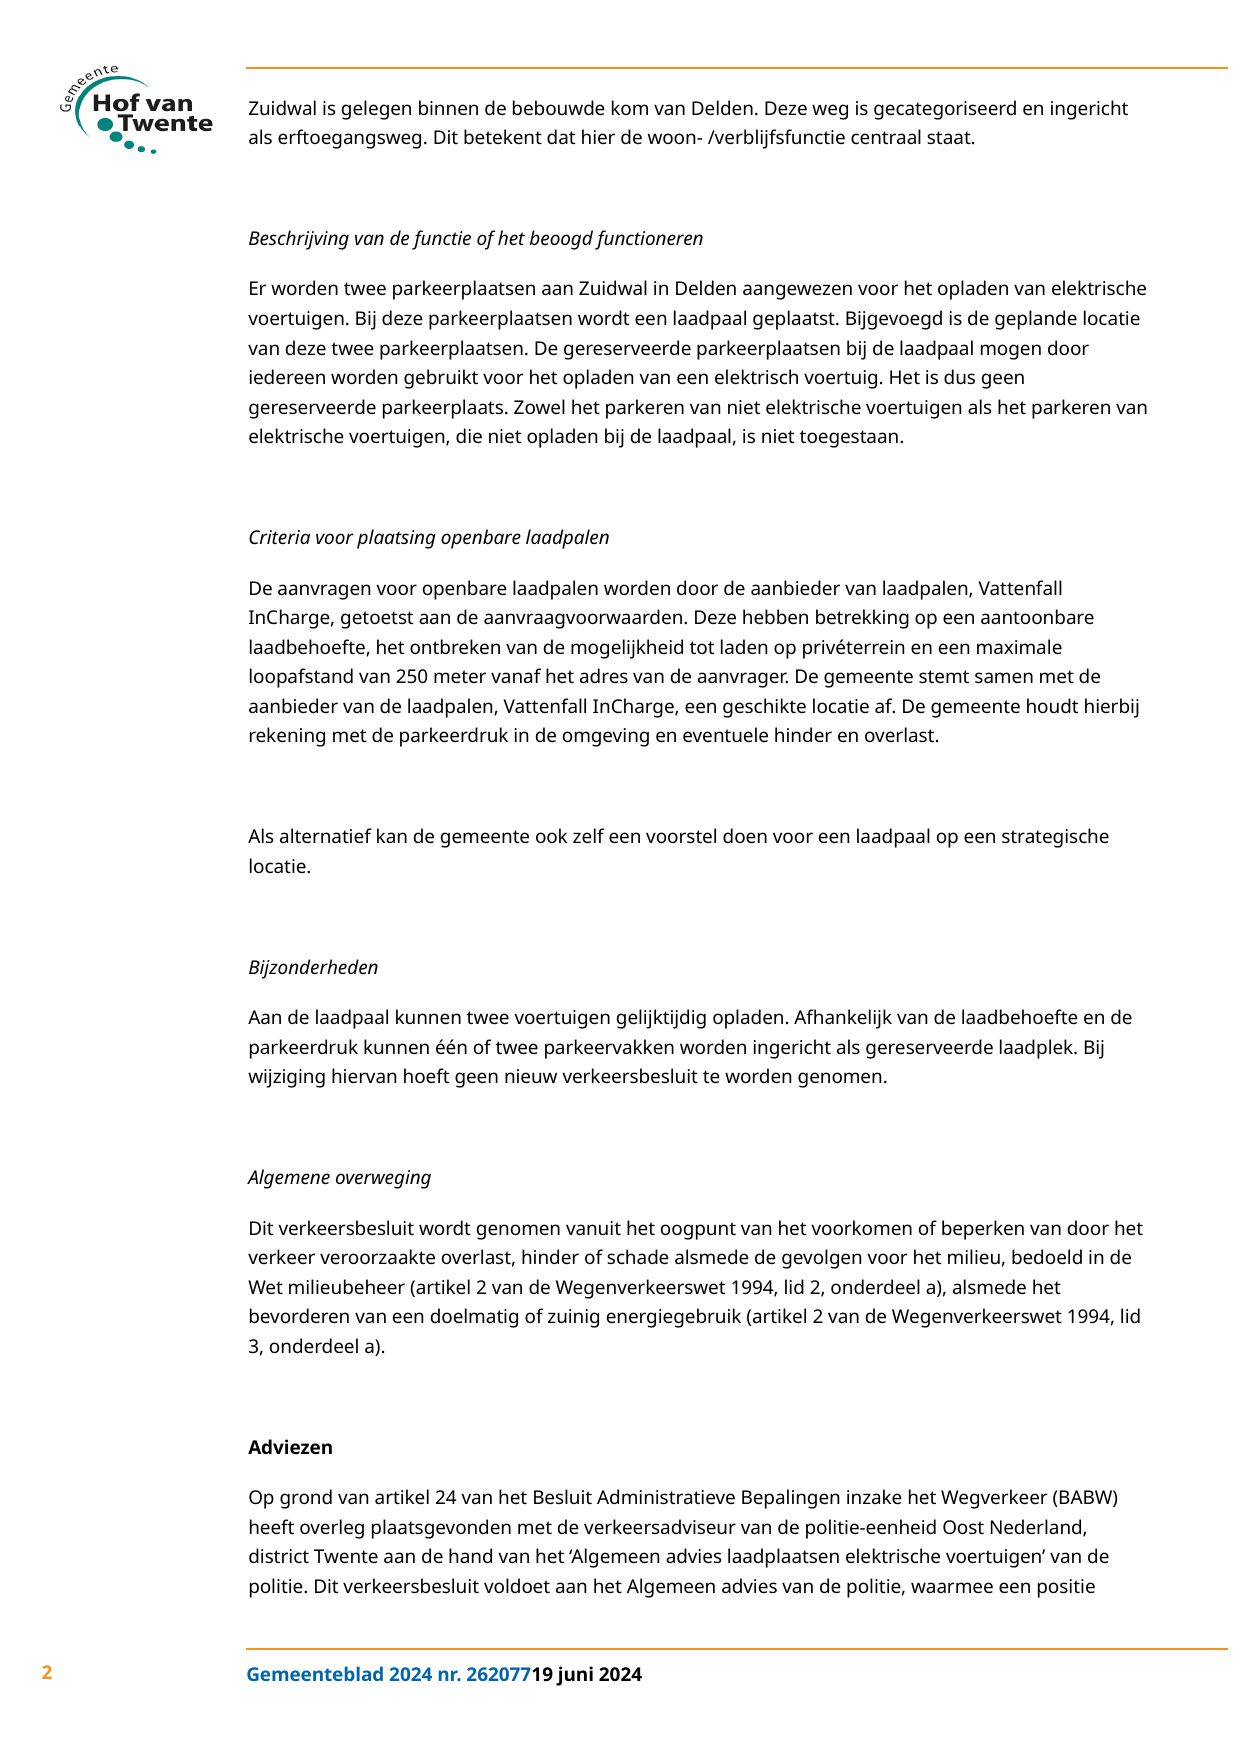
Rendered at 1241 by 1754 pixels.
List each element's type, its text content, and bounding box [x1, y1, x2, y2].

text Algemene overweging [248, 1164, 1152, 1190]
text Criteria voor plaatsing openbare laadpalen [248, 524, 1152, 550]
text Dit verkeersbesluit wordt genomen vanuit het oogpunt van het voorkomen of beperken van door het verkeer veroorzaakte overlast, hinder of schade alsmede de gevolgen voor het milieu, bedoeld in de Wet milieubeheer (artikel 2 van de Wegenverkeerswet 1994, lid 2, onderdeel a), alsmede het bevorderen van een doelmatig of zuinig energiegebruik (artikel 2 van de Wegenverkeerswet 1994, lid 3, onderdeel a). [248, 1215, 1152, 1359]
text De aanvragen voor openbare laadpalen worden door de aanbieder van laadpalen, Vattenfall InCharge, getoetst aan de aanvraagvoorwaarden. Deze hebben betrekking op een aantoonbare laadbehoefte, het ontbreken van de mogelijkheid tot laden op privéterrein en een maximale loopafstand van 250 meter vanaf het adres van de aanvrager. De gemeente stemt samen met de aanbieder van de laadpalen, Vattenfall InCharge, een geschikte locatie af. De gemeente houdt hierbij rekening met de parkeerdruk in de omgeving en eventuele hinder en overlast. [248, 575, 1152, 748]
text Adviezen [248, 1434, 1152, 1460]
text Aan de laadpaal kunnen twee voertuigen gelijktijdig opladen. Afhankelijk van de laadbehoefte en de parkeerdruk kunnen één of twee parkeervakken worden ingericht als gereserveerde laadplek. Bij wijziging hiervan hoeft geen nieuw verkeersbesluit te worden genomen. [248, 1004, 1152, 1089]
text Zuidwal is gelegen binnen de bebouwde kom van Delden. Deze weg is gecategoriseerd en ingericht als erftoegangsweg. Dit betekent dat hier de woon- /verblijfsfunctie centraal staat. [248, 95, 1152, 150]
text Er worden twee parkeerplaatsen aan Zuidwal in Delden aangewezen voor het opladen van elektrische voertuigen. Bij deze parkeerplaatsen wordt een laadpaal geplaatst. Bijgevoegd is de geplande locatie van deze twee parkeerplaatsen. De gereserveerde parkeerplaatsen bij de laadpaal mogen door iedereen worden gebruikt voor het opladen van een elektrisch voertuig. Het is dus geen gereserveerde parkeerplaats. Zowel het parkeren van niet elektrische voertuigen als het parkeren van elektrische voertuigen, die niet opladen bij de laadpaal, is niet toegestaan. [248, 276, 1152, 449]
text Als alternatief kan de gemeente ook zelf een voorstel doen voor een laadpaal op een strategische locatie. [248, 823, 1152, 879]
text Bijzonderheden [248, 954, 1152, 980]
text Beschrijving van de functie of het beoogd functioneren [248, 225, 1152, 251]
picture [41, 47, 231, 172]
text Op grond van artikel 24 van het Besluit Administratieve Bepalingen inzake het Wegverkeer (BABW) heeft overleg plaatsgevonden met de verkeersadviseur van de politie-eenheid Oost Nederland, district Twente aan de hand van het ‘Algemeen advies laadplaatsen elektrische voertuigen’ van de politie. Dit verkeersbesluit voldoet aan het Algemeen advies van de politie, waarmee een positie [248, 1484, 1152, 1599]
